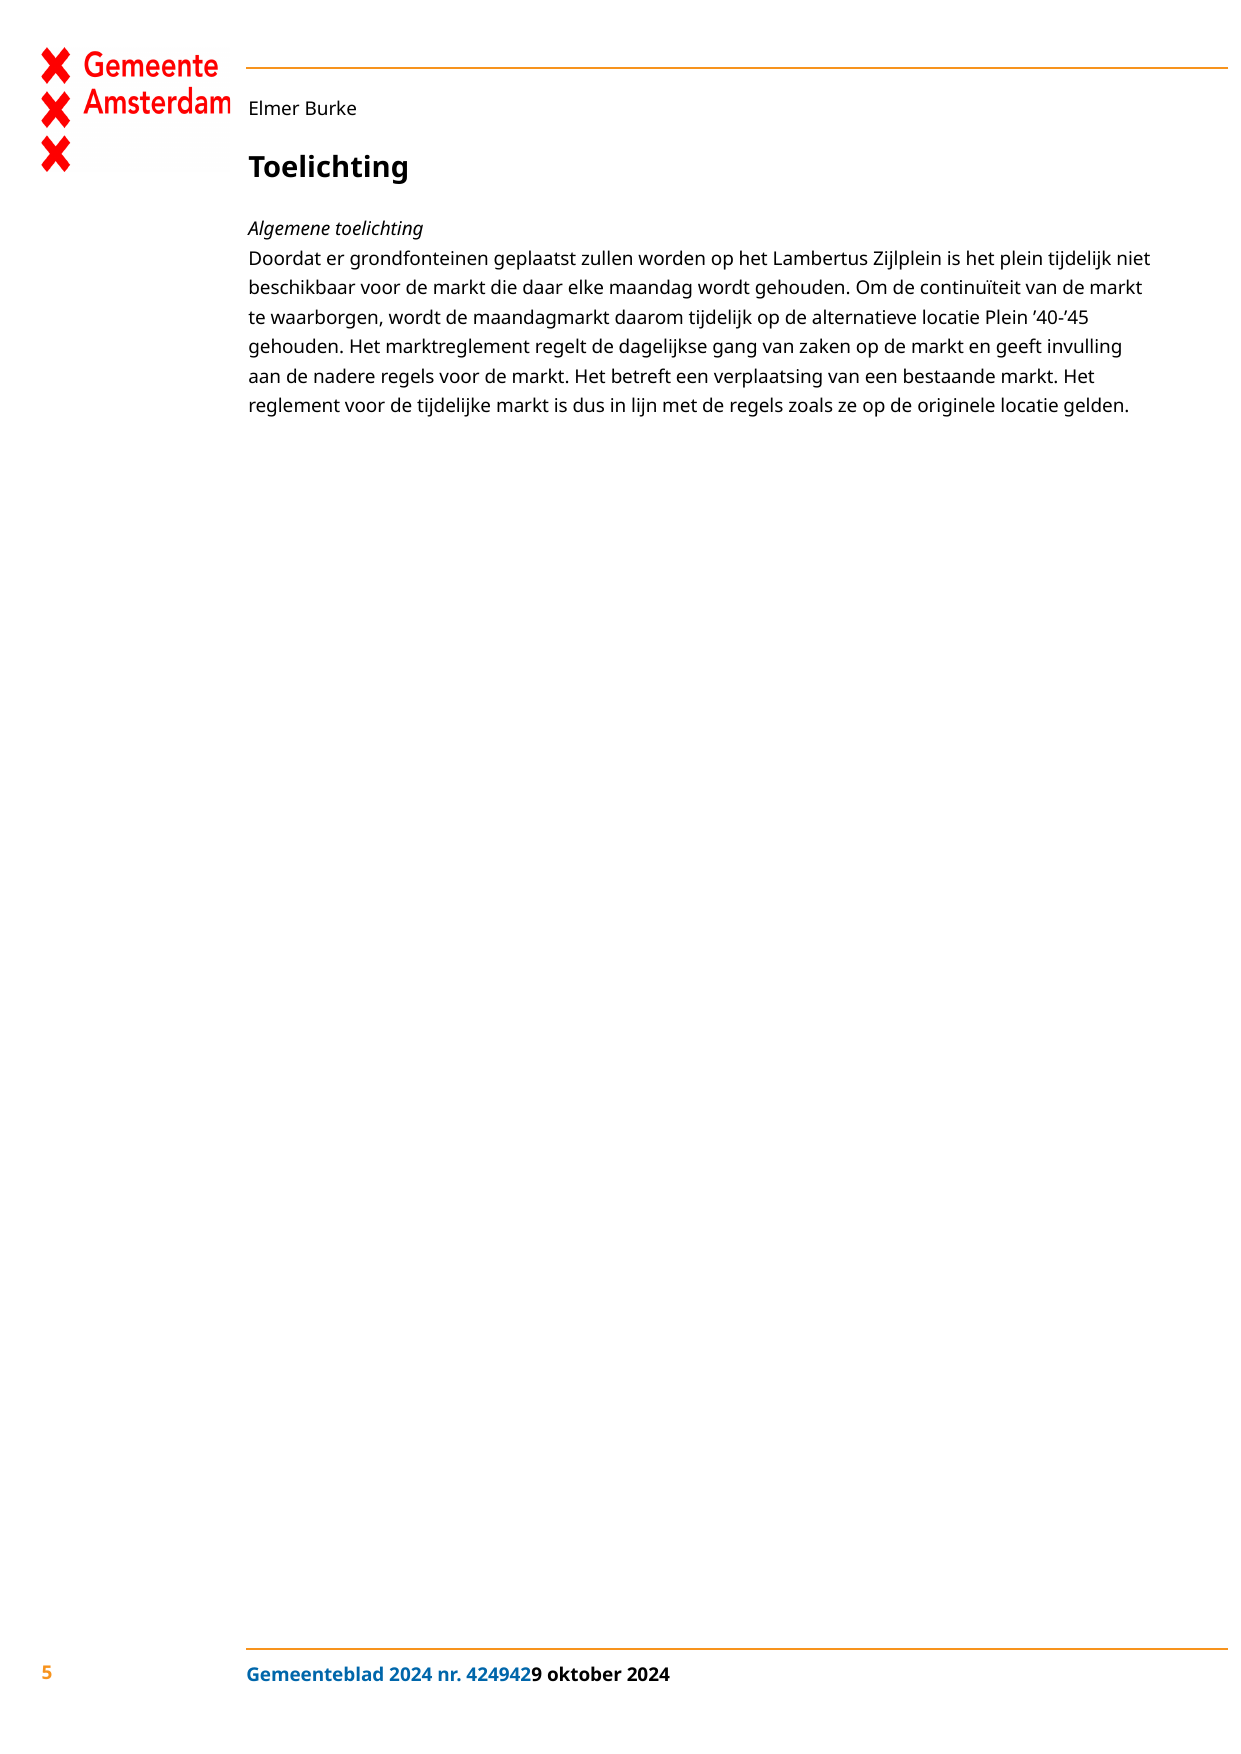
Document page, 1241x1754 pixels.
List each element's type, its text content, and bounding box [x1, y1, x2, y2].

text Algemene toelichting [248, 215, 1152, 241]
text Toelichting [248, 146, 1152, 186]
text Elmer Burke [248, 95, 1152, 121]
text Doordat er grondfonteinen geplaatst zullen worden op het Lambertus Zijlplein is het plein tijdelijk niet beschikbaar voor de markt die daar elke maandag wordt gehouden. Om de continuïteit van de markt te waarborgen, wordt de maandagmarkt daarom tijdelijk op de alternatieve locatie Plein ’40-’45 gehouden. Het marktreglement regelt de dagelijkse gang van zaken op de markt en geeft invulling aan de nadere regels voor de markt. Het betreft een verplaatsing van een bestaande markt. Het reglement voor de tijdelijke markt is dus in lijn met de regels zoals ze op de originele locatie gelden. [248, 245, 1152, 418]
picture [41, 47, 231, 172]
